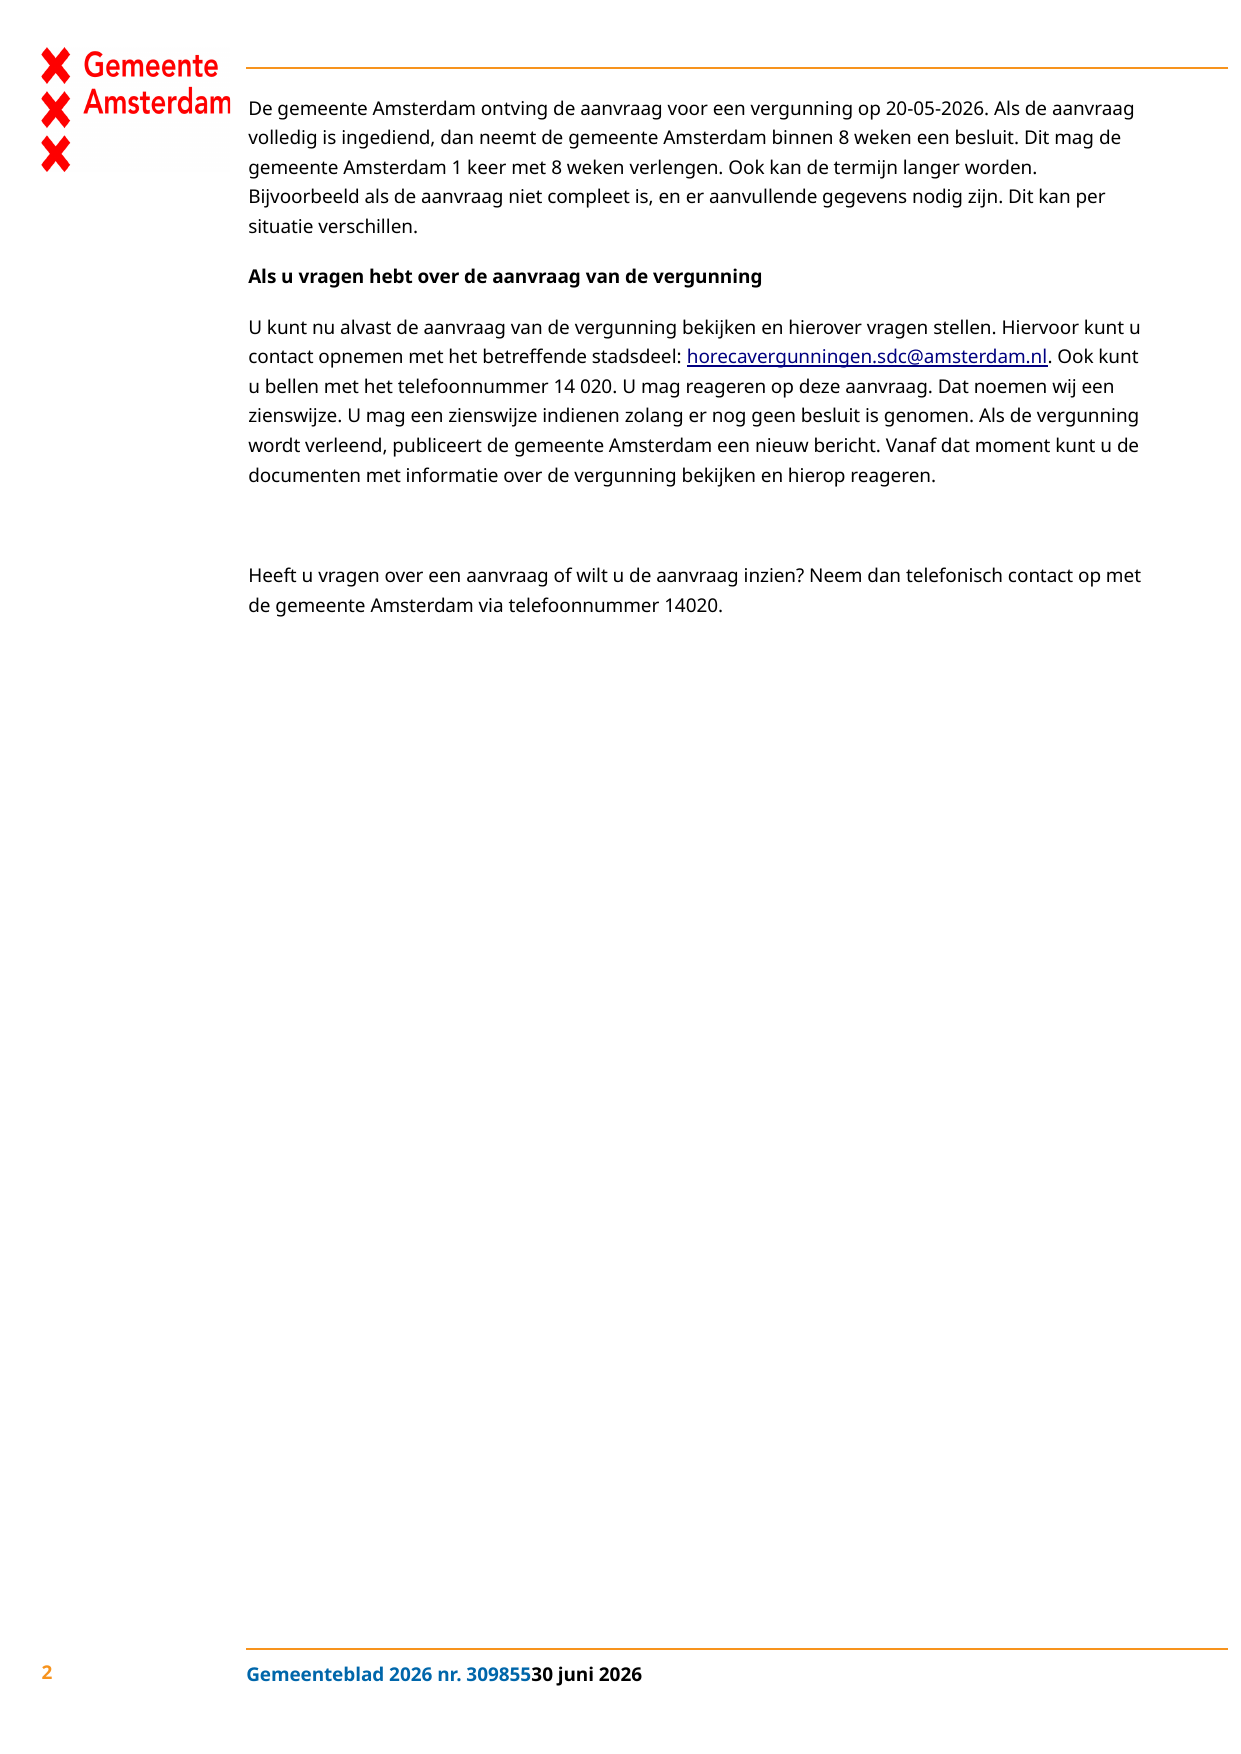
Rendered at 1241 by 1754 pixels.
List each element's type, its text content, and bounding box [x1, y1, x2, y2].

text Als u vragen hebt over de aanvraag van de vergunning [248, 263, 1152, 289]
text U kunt nu alvast de aanvraag van de vergunning bekijken en hierover vragen stellen. Hiervoor kunt u contact opnemen met het betreffende stadsdeel: horecavergunningen.sdc@amsterdam.nl. Ook kunt u bellen met het telefoonnummer 14 020. U mag reageren op deze aanvraag. Dat noemen wij een zienswijze. U mag een zienswijze indienen zolang er nog geen besluit is genomen. Als de vergunning wordt verleend, publiceert de gemeente Amsterdam een nieuw bericht. Vanaf dat moment kunt u de documenten met informatie over de vergunning bekijken en hierop reageren. [248, 314, 1152, 488]
picture [41, 47, 231, 172]
text De gemeente Amsterdam ontving de aanvraag voor een vergunning op 20-05-2026. Als de aanvraag volledig is ingediend, dan neemt de gemeente Amsterdam binnen 8 weken een besluit. Dit mag de gemeente Amsterdam 1 keer met 8 weken verlengen. Ook kan de termijn langer worden. Bijvoorbeeld als de aanvraag niet compleet is, en er aanvullende gegevens nodig zijn. Dit kan per situatie verschillen. [248, 95, 1152, 239]
text Heeft u vragen over een aanvraag of wilt u de aanvraag inzien? Neem dan telefonisch contact op met de gemeente Amsterdam via telefoonnummer 14020. [248, 563, 1152, 618]
